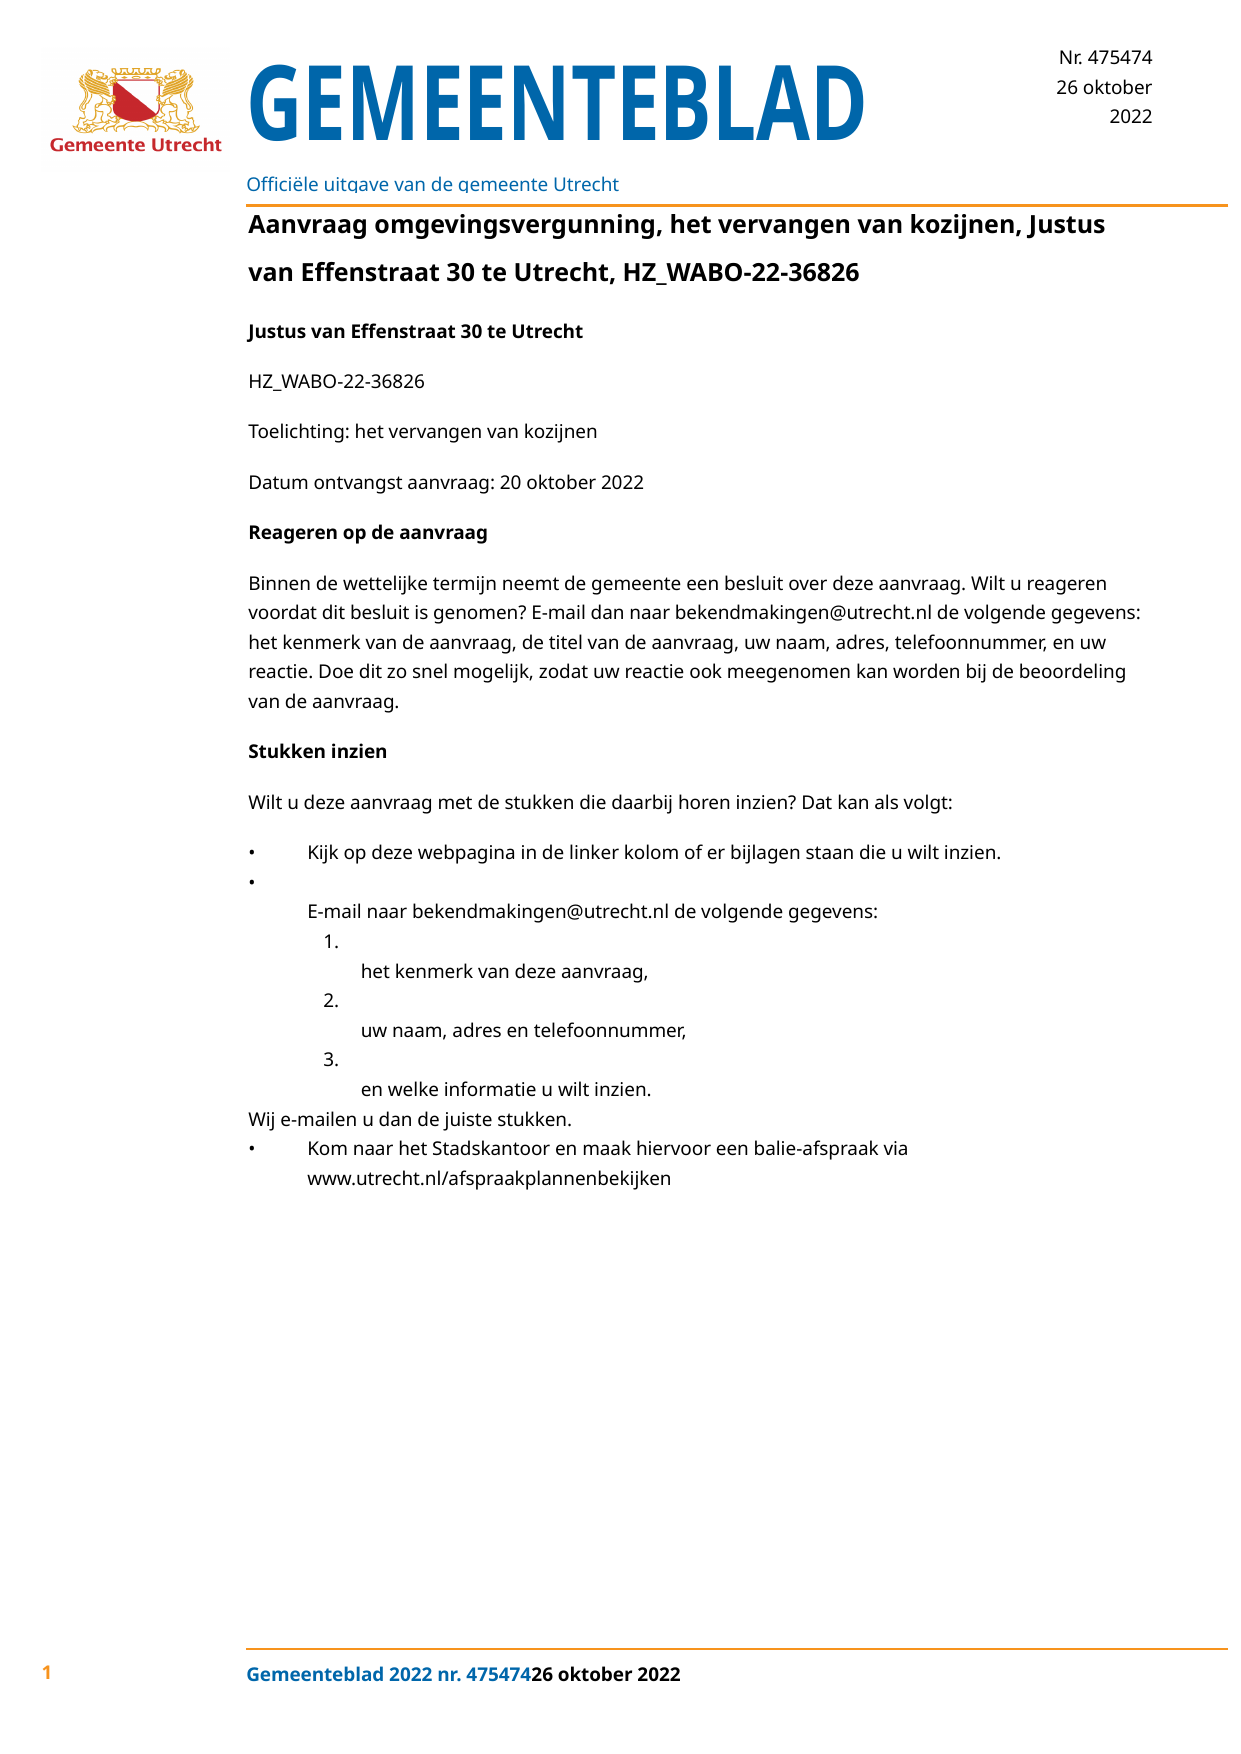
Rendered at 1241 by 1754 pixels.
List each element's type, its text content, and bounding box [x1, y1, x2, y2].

text Datum ontvangst aanvraag: 20 oktober 2022 [248, 469, 1152, 495]
list het kenmerk van deze aanvraag, [323, 958, 1152, 984]
text Toelichting: het vervangen van kozijnen [248, 419, 1152, 444]
text Reageren op de aanvraag [248, 519, 1152, 545]
list en welke informatie u wilt inzien. [323, 1076, 1152, 1102]
list E-mail naar bekendmakingen@utrecht.nl de volgende gegevens: [248, 899, 1152, 924]
text Aanvraag omgevingsvergunning, het vervangen van kozijnen, Justus van Effenstraat 30 te Utrecht, HZ_WABO-22-36826 [248, 207, 1152, 288]
picture [41, 47, 231, 172]
list uw naam, adres en telefoonnummer, [323, 1017, 1152, 1043]
text HZ_WABO-22-36826 [248, 368, 1152, 394]
list Kom naar het Stadskantoor en maak hiervoor een balie-afspraak via www.utrecht.nl/afspraakplannenbekijken [248, 1135, 1152, 1191]
text Stukken inzien [248, 739, 1152, 764]
text Binnen de wettelijke termijn neemt de gemeente een besluit over deze aanvraag. Wilt u reageren voordat dit besluit is genomen? E-mail dan naar bekendmakingen@utrecht.nl de volgende gegevens: het kenmerk van de aanvraag, de titel van de aanvraag, uw naam, adres, telefoonnummer, en uw reactie. Doe dit zo snel mogelijk, zodat uw reactie ook meegenomen kan worden bij de beoordeling van de aanvraag. [248, 570, 1152, 714]
text Wilt u deze aanvraag met de stukken die daarbij horen inzien? Dat kan als volgt: [248, 789, 1152, 815]
text Wij e-mailen u dan de juiste stukken. [248, 1106, 1152, 1132]
text Justus van Effenstraat 30 te Utrecht [248, 318, 1152, 344]
list Kijk op deze webpagina in de linker kolom of er bijlagen staan die u wilt inzien. [248, 839, 1152, 865]
